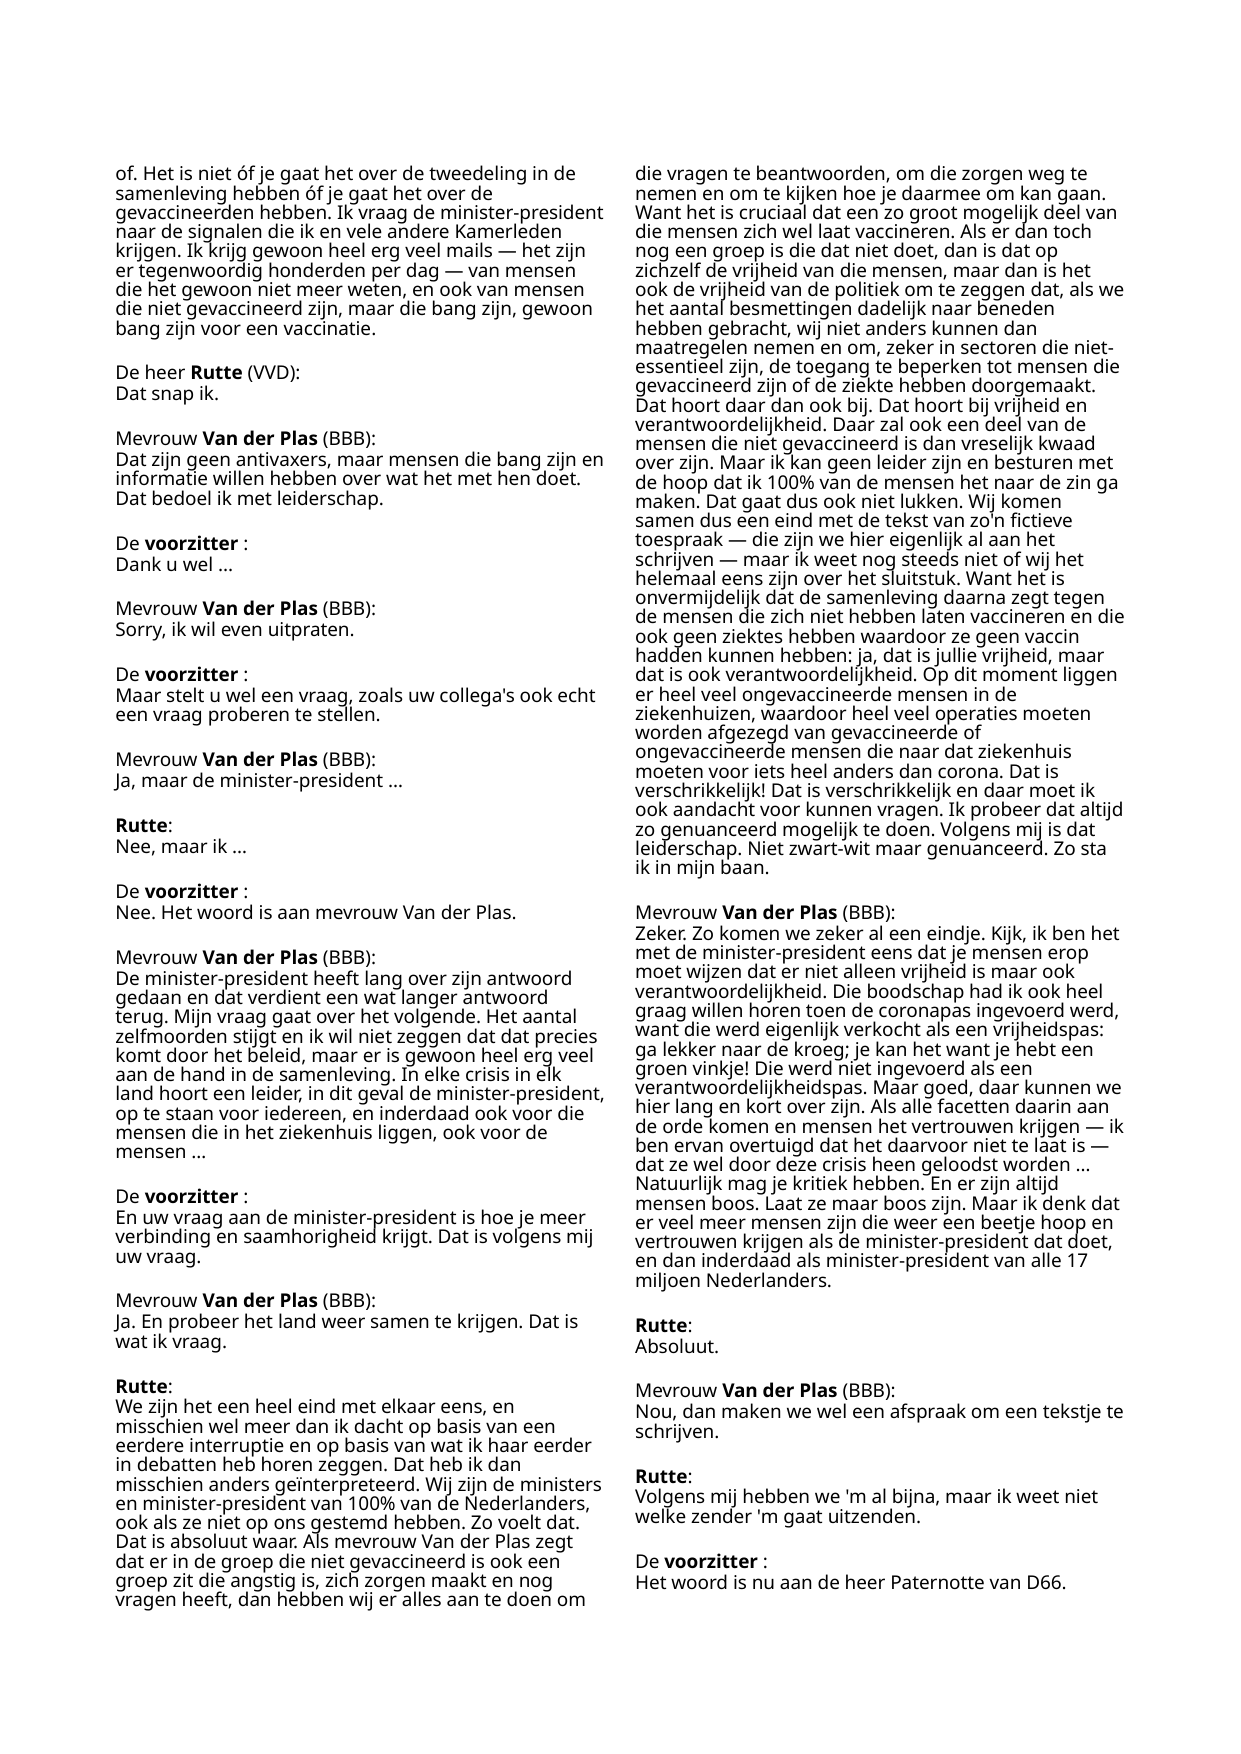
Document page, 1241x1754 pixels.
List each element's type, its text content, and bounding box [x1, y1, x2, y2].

text En uw vraag aan de minister-president is hoe je meer verbinding en saamhorigheid krijgt. Dat is volgens mij uw vraag. [115, 1209, 605, 1267]
text Het woord is nu aan de heer Paternotte van D66. [635, 1574, 1125, 1593]
text of. Het is niet óf je gaat het over de tweedeling in de samenleving hebben óf je gaat het over de gevaccineerden hebben. Ik vraag de minister-president naar de signalen die ik en vele andere Kamerleden krijgen. Ik krijg gewoon heel erg veel mails — het zijn er tegenwoordig honderden per dag — van mensen die het gewoon niet meer weten, en ook van mensen die niet gevaccineerd zijn, maar die bang zijn, gewoon bang zijn voor een vaccinatie. [115, 165, 605, 339]
text Ja. En probeer het land weer samen te krijgen. Dat is wat ik vraag. [115, 1313, 605, 1352]
text Absoluut. [635, 1338, 1125, 1357]
text Rutte: [635, 1463, 1125, 1488]
text Dat snap ik. [115, 385, 605, 404]
text Ja, maar de minister-president … [115, 772, 605, 792]
text De voorzitter : [115, 661, 605, 687]
text Mevrouw Van der Plas (BBB): [115, 1288, 605, 1313]
text De voorzitter : [115, 878, 605, 904]
text Nee, maar ik … [115, 838, 605, 857]
text die vragen te beantwoorden, om die zorgen weg te nemen en om te kijken hoe je daarmee om kan gaan. Want het is cruciaal dat een zo groot mogelijk deel van die mensen zich wel laat vaccineren. Als er dan toch nog een groep is die dat niet doet, dan is dat op zichzelf de vrijheid van die mensen, maar dan is het ook de vrijheid van de politiek om te zeggen dat, als we het aantal besmettingen dadelijk naar beneden hebben gebracht, wij niet anders kunnen dan maatregelen nemen en om, zeker in sectoren die niet-essentieel zijn, de toegang te beperken tot mensen die gevaccineerd zijn of de ziekte hebben doorgemaakt. Dat hoort daar dan ook bij. Dat hoort bij vrijheid en verantwoordelijkheid. Daar zal ook een deel van de mensen die niet gevaccineerd is dan vreselijk kwaad over zijn. Maar ik kan geen leider zijn en besturen met de hoop dat ik 100% van de mensen het naar de zin ga maken. Dat gaat dus ook niet lukken. Wij komen samen dus een eind met de tekst van zo'n fictieve toespraak — die zijn we hier eigenlijk al aan het schrijven — maar ik weet nog steeds niet of wij het helemaal eens zijn over het sluitstuk. Want het is onvermijdelijk dat de samenleving daarna zegt tegen de mensen die zich niet hebben laten vaccineren en die ook geen ziektes hebben waardoor ze geen vaccin hadden kunnen hebben: ja, dat is jullie vrijheid, maar dat is ook verantwoordelijkheid. Op dit moment liggen er heel veel ongevaccineerde mensen in de ziekenhuizen, waardoor heel veel operaties moeten worden afgezegd van gevaccineerde of ongevaccineerde mensen die naar dat ziekenhuis moeten voor iets heel anders dan corona. Dat is verschrikkelijk! Dat is verschrikkelijk en daar moet ik ook aandacht voor kunnen vragen. Ik probeer dat altijd zo genuanceerd mogelijk te doen. Volgens mij is dat leiderschap. Niet zwart-wit maar genuanceerd. Zo sta ik in mijn baan. [635, 165, 1125, 878]
text Mevrouw Van der Plas (BBB): [635, 899, 1125, 925]
text De voorzitter : [635, 1548, 1125, 1574]
text Dat zijn geen antivaxers, maar mensen die bang zijn en informatie willen hebben over wat het met hen doet. Dat bedoel ik met leiderschap. [115, 451, 605, 509]
text We zijn het een heel eind met elkaar eens, en misschien wel meer dan ik dacht op basis van een eerdere interruptie en op basis van wat ik haar eerder in debatten heb horen zeggen. Dat heb ik dan misschien anders geïnterpreteerd. Wij zijn de ministers en minister-president van 100% van de Nederlanders, ook als ze niet op ons gestemd hebben. Zo voelt dat. Dat is absoluut waar. Als mevrouw Van der Plas zegt dat er in de groep die niet gevaccineerd is ook een groep zit die angstig is, zich zorgen maakt en nog vragen heeft, dan hebben wij er alles aan te doen om [115, 1398, 605, 1611]
text Nee. Het woord is aan mevrouw Van der Plas. [115, 904, 605, 923]
text Zeker. Zo komen we zeker al een eindje. Kijk, ik ben het met de minister-president eens dat je mensen erop moet wijzen dat er niet alleen vrijheid is maar ook verantwoordelijkheid. Die boodschap had ik ook heel graag willen horen toen de coronapas ingevoerd werd, want die werd eigenlijk verkocht als een vrijheidspas: ga lekker naar de kroeg; je kan het want je hebt een groen vinkje! Die werd niet ingevoerd als een verantwoordelijkheidspas. Maar goed, daar kunnen we hier lang en kort over zijn. Als alle facetten daarin aan de orde komen en mensen het vertrouwen krijgen — ik ben ervan overtuigd dat het daarvoor niet te laat is — dat ze wel door deze crisis heen geloodst worden … Natuurlijk mag je kritiek hebben. En er zijn altijd mensen boos. Laat ze maar boos zijn. Maar ik denk dat er veel meer mensen zijn die weer een beetje hoop en vertrouwen krijgen als de minister-president dat doet, en dan inderdaad als minister-president van alle 17 miljoen Nederlanders. [635, 925, 1125, 1291]
text De voorzitter : [115, 1183, 605, 1209]
text Maar stelt u wel een vraag, zoals uw collega's ook echt een vraag proberen te stellen. [115, 687, 605, 726]
text Rutte: [115, 812, 605, 838]
text Rutte: [115, 1373, 605, 1398]
text De voorzitter : [115, 530, 605, 556]
text Dank u wel ... [115, 556, 605, 575]
text Mevrouw Van der Plas (BBB): [115, 425, 605, 451]
text Rutte: [635, 1312, 1125, 1338]
text Mevrouw Van der Plas (BBB): [115, 596, 605, 621]
text De heer Rutte (VVD): [115, 359, 605, 385]
text Volgens mij hebben we 'm al bijna, maar ik weet niet welke zender 'm gaat uitzenden. [635, 1488, 1125, 1527]
text Nou, dan maken we wel een afspraak om een tekstje te schrijven. [635, 1403, 1125, 1442]
text Mevrouw Van der Plas (BBB): [115, 747, 605, 772]
text Sorry, ik wil even uitpraten. [115, 621, 605, 641]
text De minister-president heeft lang over zijn antwoord gedaan en dat verdient een wat langer antwoord terug. Mijn vraag gaat over het volgende. Het aantal zelfmoorden stijgt en ik wil niet zeggen dat dat precies komt door het beleid, maar er is gewoon heel erg veel aan de hand in de samenleving. In elke crisis in elk land hoort een leider, in dit geval de minister-president, op te staan voor iedereen, en inderdaad ook voor die mensen die in het ziekenhuis liggen, ook voor de mensen … [115, 970, 605, 1162]
text Mevrouw Van der Plas (BBB): [635, 1378, 1125, 1403]
text Mevrouw Van der Plas (BBB): [115, 944, 605, 970]
